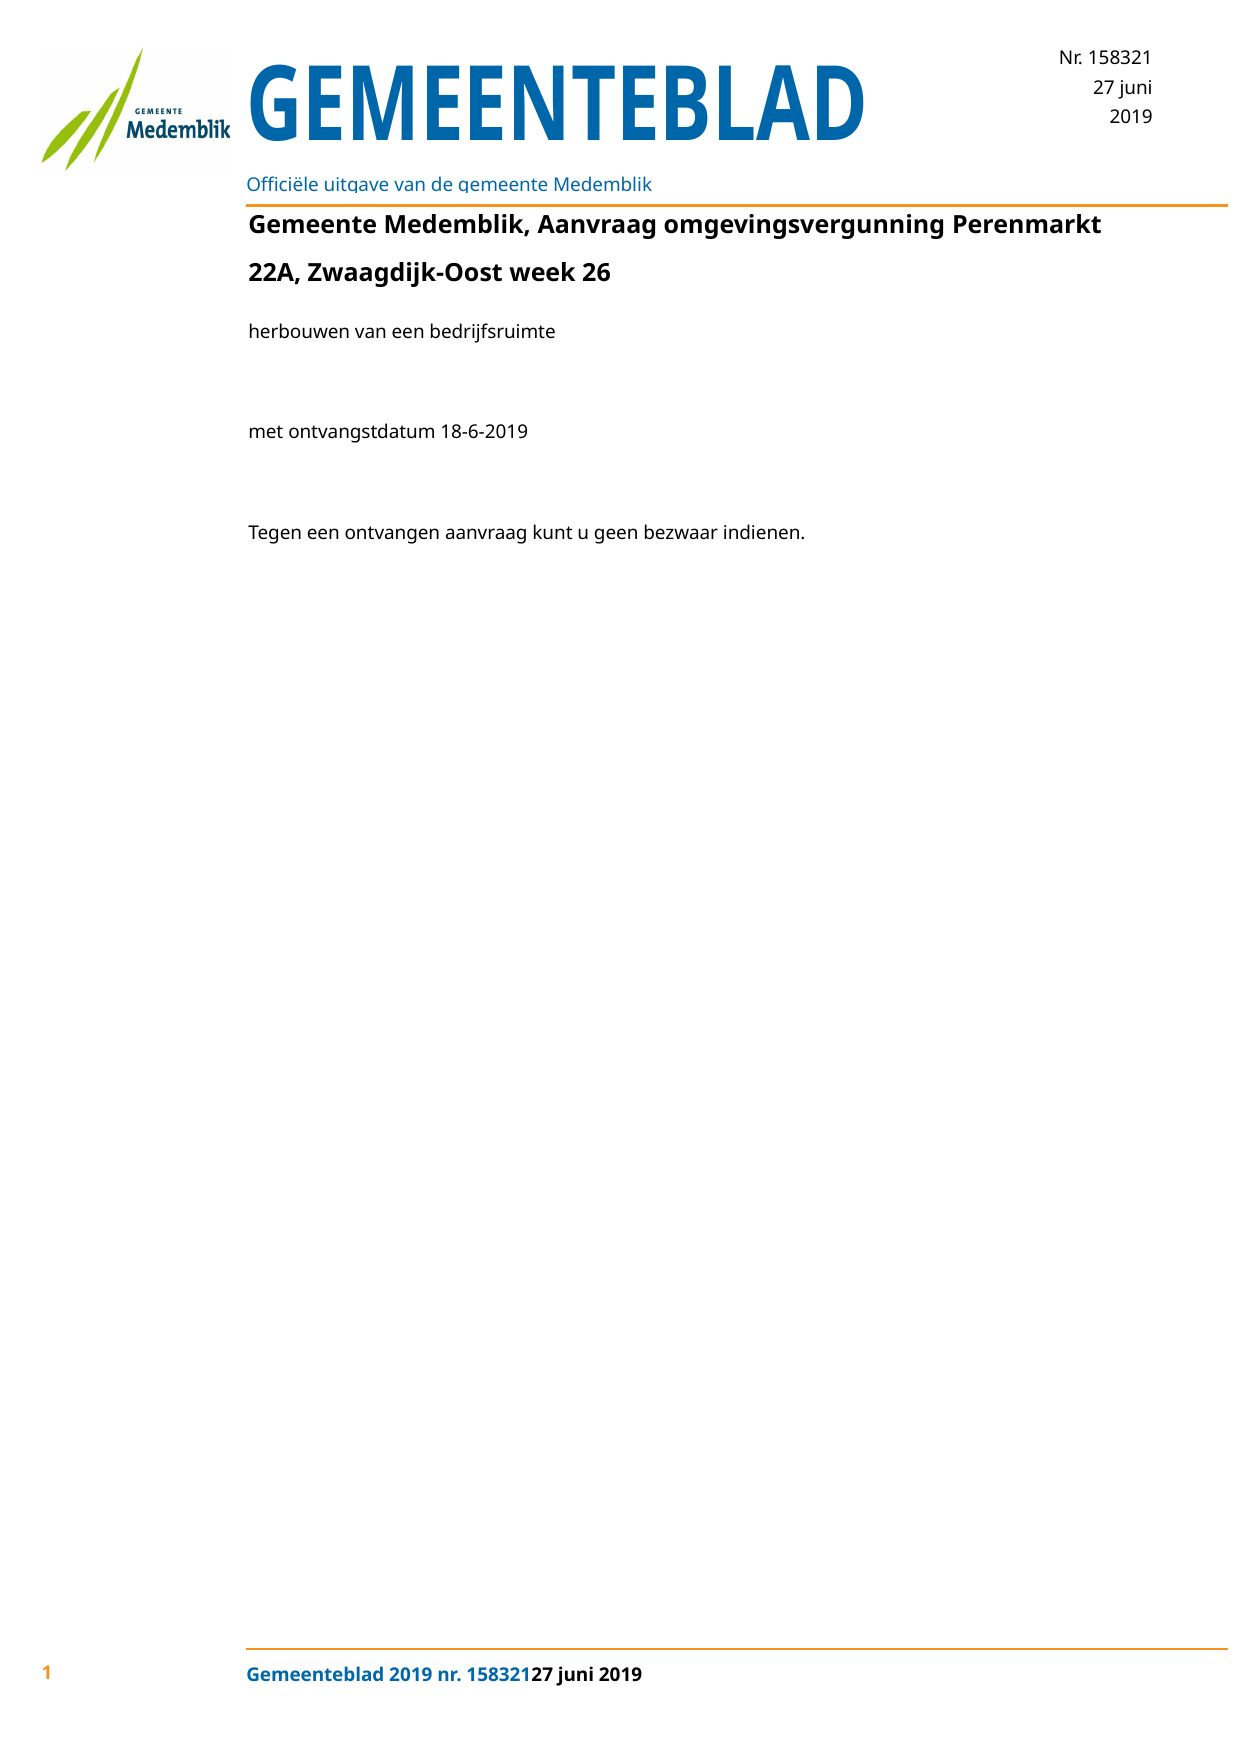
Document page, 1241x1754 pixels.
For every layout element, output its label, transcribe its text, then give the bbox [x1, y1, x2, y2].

text herbouwen van een bedrijfsruimte [248, 318, 1152, 344]
text Tegen een ontvangen aanvraag kunt u geen bezwaar indienen. [248, 519, 1152, 545]
text Gemeente Medemblik, Aanvraag omgevingsvergunning Perenmarkt 22A, Zwaagdijk-Oost week 26 [248, 207, 1152, 288]
picture [41, 47, 231, 172]
text met ontvangstdatum 18-6-2019 [248, 419, 1152, 444]
